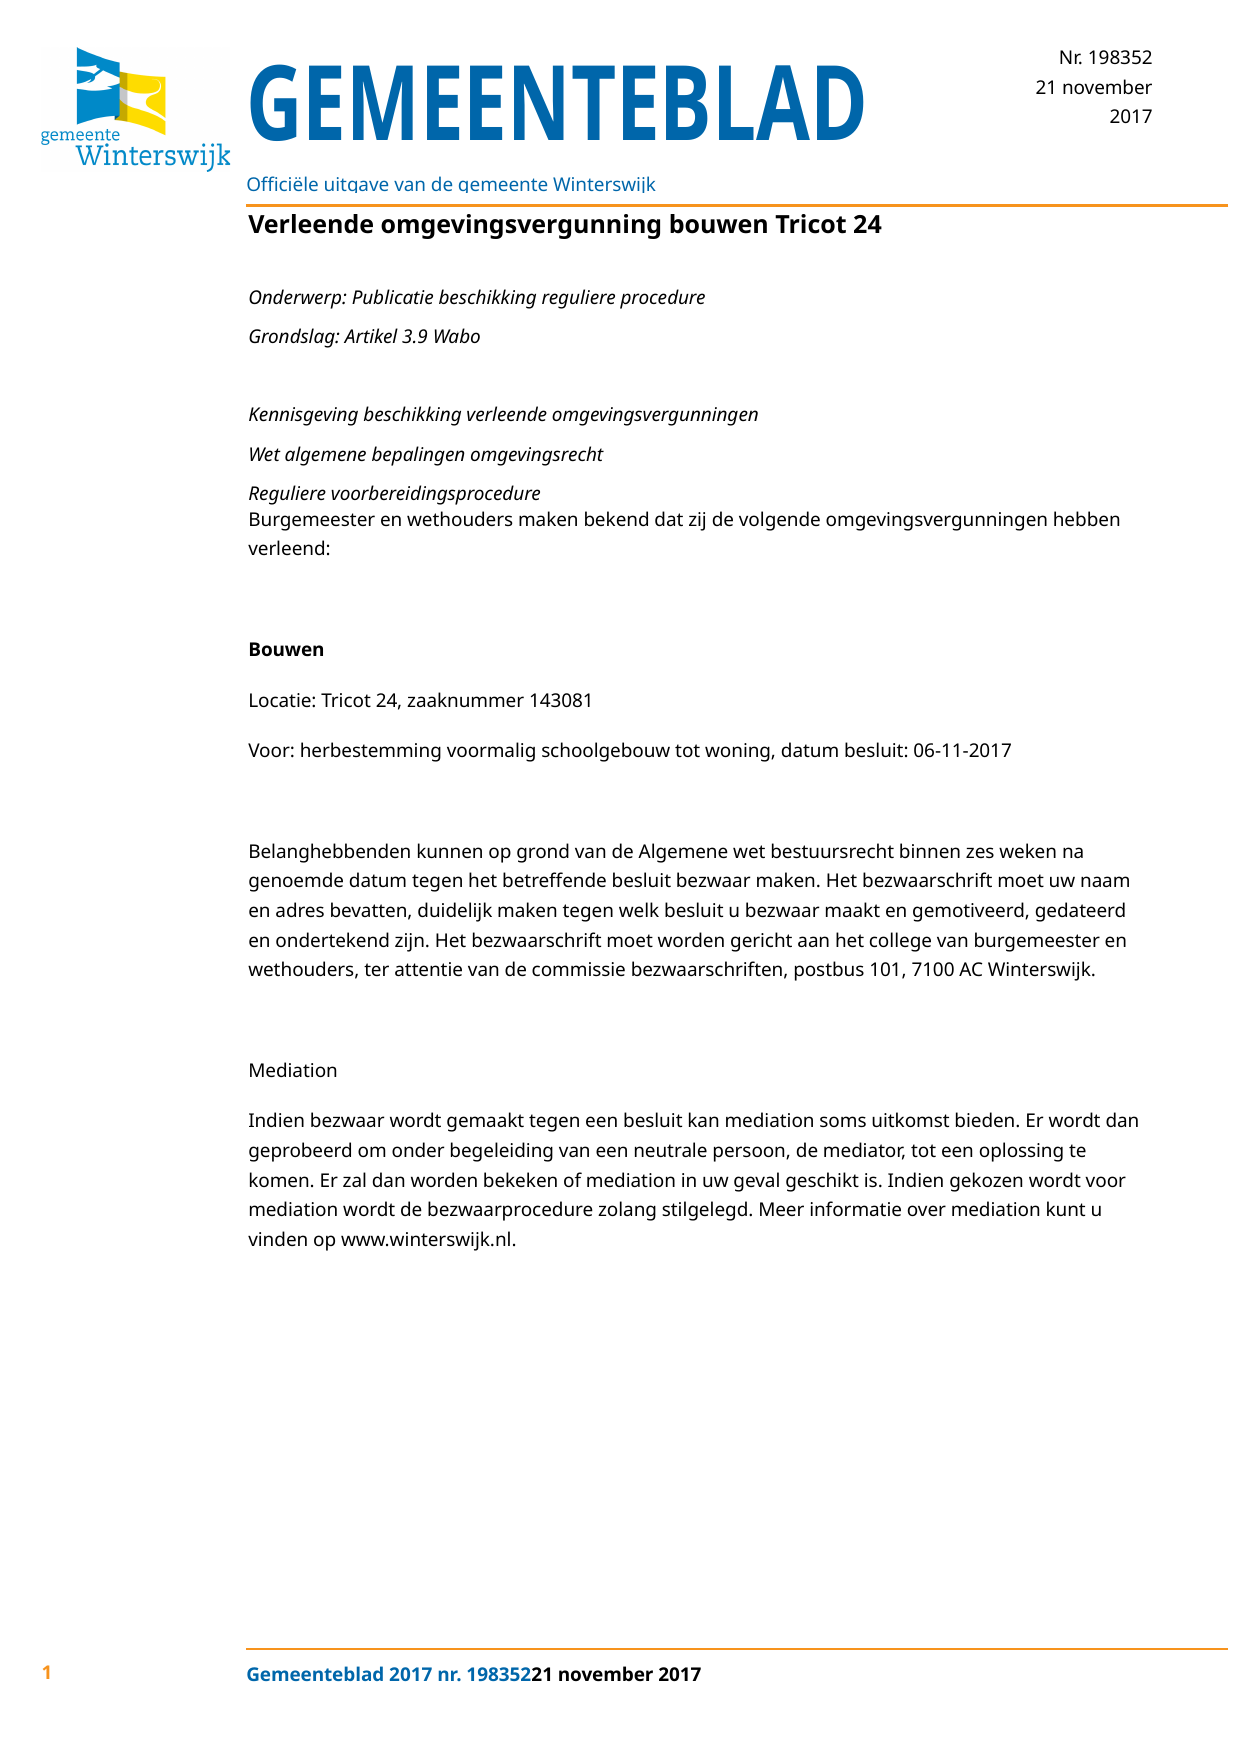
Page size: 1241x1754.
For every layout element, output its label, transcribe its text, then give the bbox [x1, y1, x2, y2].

text Onderwerp: Publicatie beschikking reguliere procedure [248, 284, 1152, 309]
text Voor: herbestemming voormalig schoolgebouw tot woning, datum besluit: 06-11-2017 [248, 737, 1152, 763]
picture [41, 47, 231, 172]
text Kennisgeving beschikking verleende omgevingsvergunningen [248, 402, 1152, 427]
text Mediation [248, 1057, 1152, 1083]
text Burgemeester en wethouders maken bekend dat zij de volgende omgevingsvergunningen hebben verleend: [248, 506, 1152, 561]
text Bouwen [248, 636, 1152, 662]
text Locatie: Tricot 24, zaaknummer 143081 [248, 687, 1152, 712]
text Grondslag: Artikel 3.9 Wabo [248, 323, 1152, 349]
text Verleende omgevingsvergunning bouwen Tricot 24 [248, 207, 1152, 241]
text Indien bezwaar wordt gemaakt tegen een besluit kan mediation soms uitkomst bieden. Er wordt dan geprobeerd om onder begeleiding van een neutrale persoon, de mediator, tot een oplossing te komen. Er zal dan worden bekeken of mediation in uw geval geschikt is. Indien gekozen wordt voor mediation wordt de bezwaarprocedure zolang stilgelegd. Meer informatie over mediation kunt u vinden op www.winterswijk.nl. [248, 1108, 1152, 1252]
picture [225, 153, 231, 162]
text Belanghebbenden kunnen op grond van de Algemene wet bestuursrecht binnen zes weken na genoemde datum tegen het betreffende besluit bezwaar maken. Het bezwaarschrift moet uw naam en adres bevatten, duidelijk maken tegen welk besluit u bezwaar maakt en gemotiveerd, gedateerd en ondertekend zijn. Het bezwaarschrift moet worden gericht aan het college van burgemeester en wethouders, ter attentie van de commissie bezwaarschriften, postbus 101, 7100 AC Winterswijk. [248, 838, 1152, 982]
text Reguliere voorbereidingsprocedure [248, 480, 1152, 506]
text Wet algemene bepalingen omgevingsrecht [248, 441, 1152, 467]
